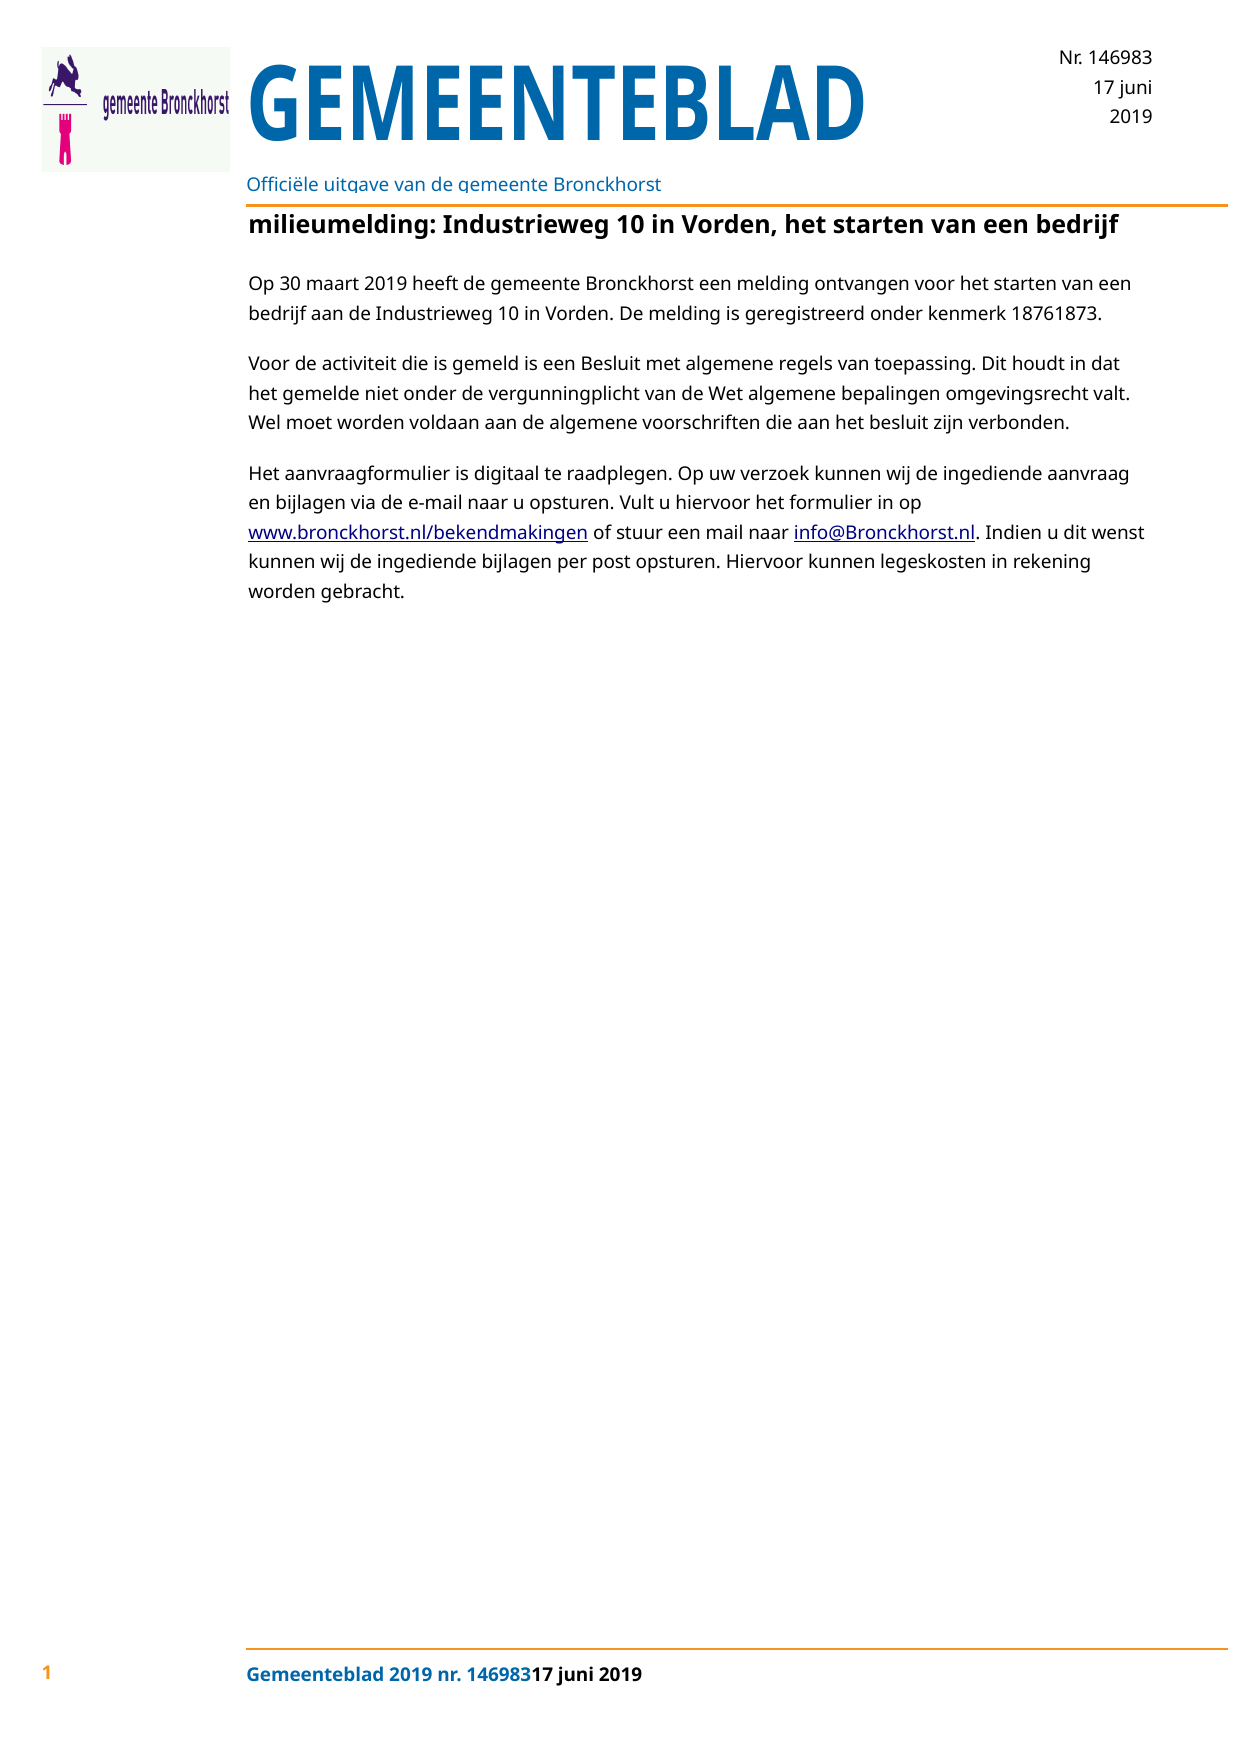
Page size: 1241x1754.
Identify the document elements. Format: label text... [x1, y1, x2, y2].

text milieumelding: Industrieweg 10 in Vorden, het starten van een bedrijf [248, 207, 1152, 241]
text Het aanvraagformulier is digitaal te raadplegen. Op uw verzoek kunnen wij de ingediende aanvraag en bijlagen via de e-mail naar u opsturen. Vult u hiervoor het formulier in op www.bronckhorst.nl/bekendmakingen of stuur een mail naar info@Bronckhorst.nl. Indien u dit wenst kunnen wij de ingediende bijlagen per post opsturen. Hiervoor kunnen legeskosten in rekening worden gebracht. [248, 460, 1152, 604]
text Op 30 maart 2019 heeft de gemeente Bronckhorst een melding ontvangen voor het starten van een bedrijf aan de Industrieweg 10 in Vorden. De melding is geregistreerd onder kenmerk 18761873. [248, 270, 1152, 326]
text Voor de activiteit die is gemeld is een Besluit met algemene regels van toepassing. Dit houdt in dat het gemelde niet onder de vergunningplicht van de Wet algemene bepalingen omgevingsrecht valt. Wel moet worden voldaan aan de algemene voorschriften die aan het besluit zijn verbonden. [248, 350, 1152, 435]
picture [41, 47, 231, 172]
